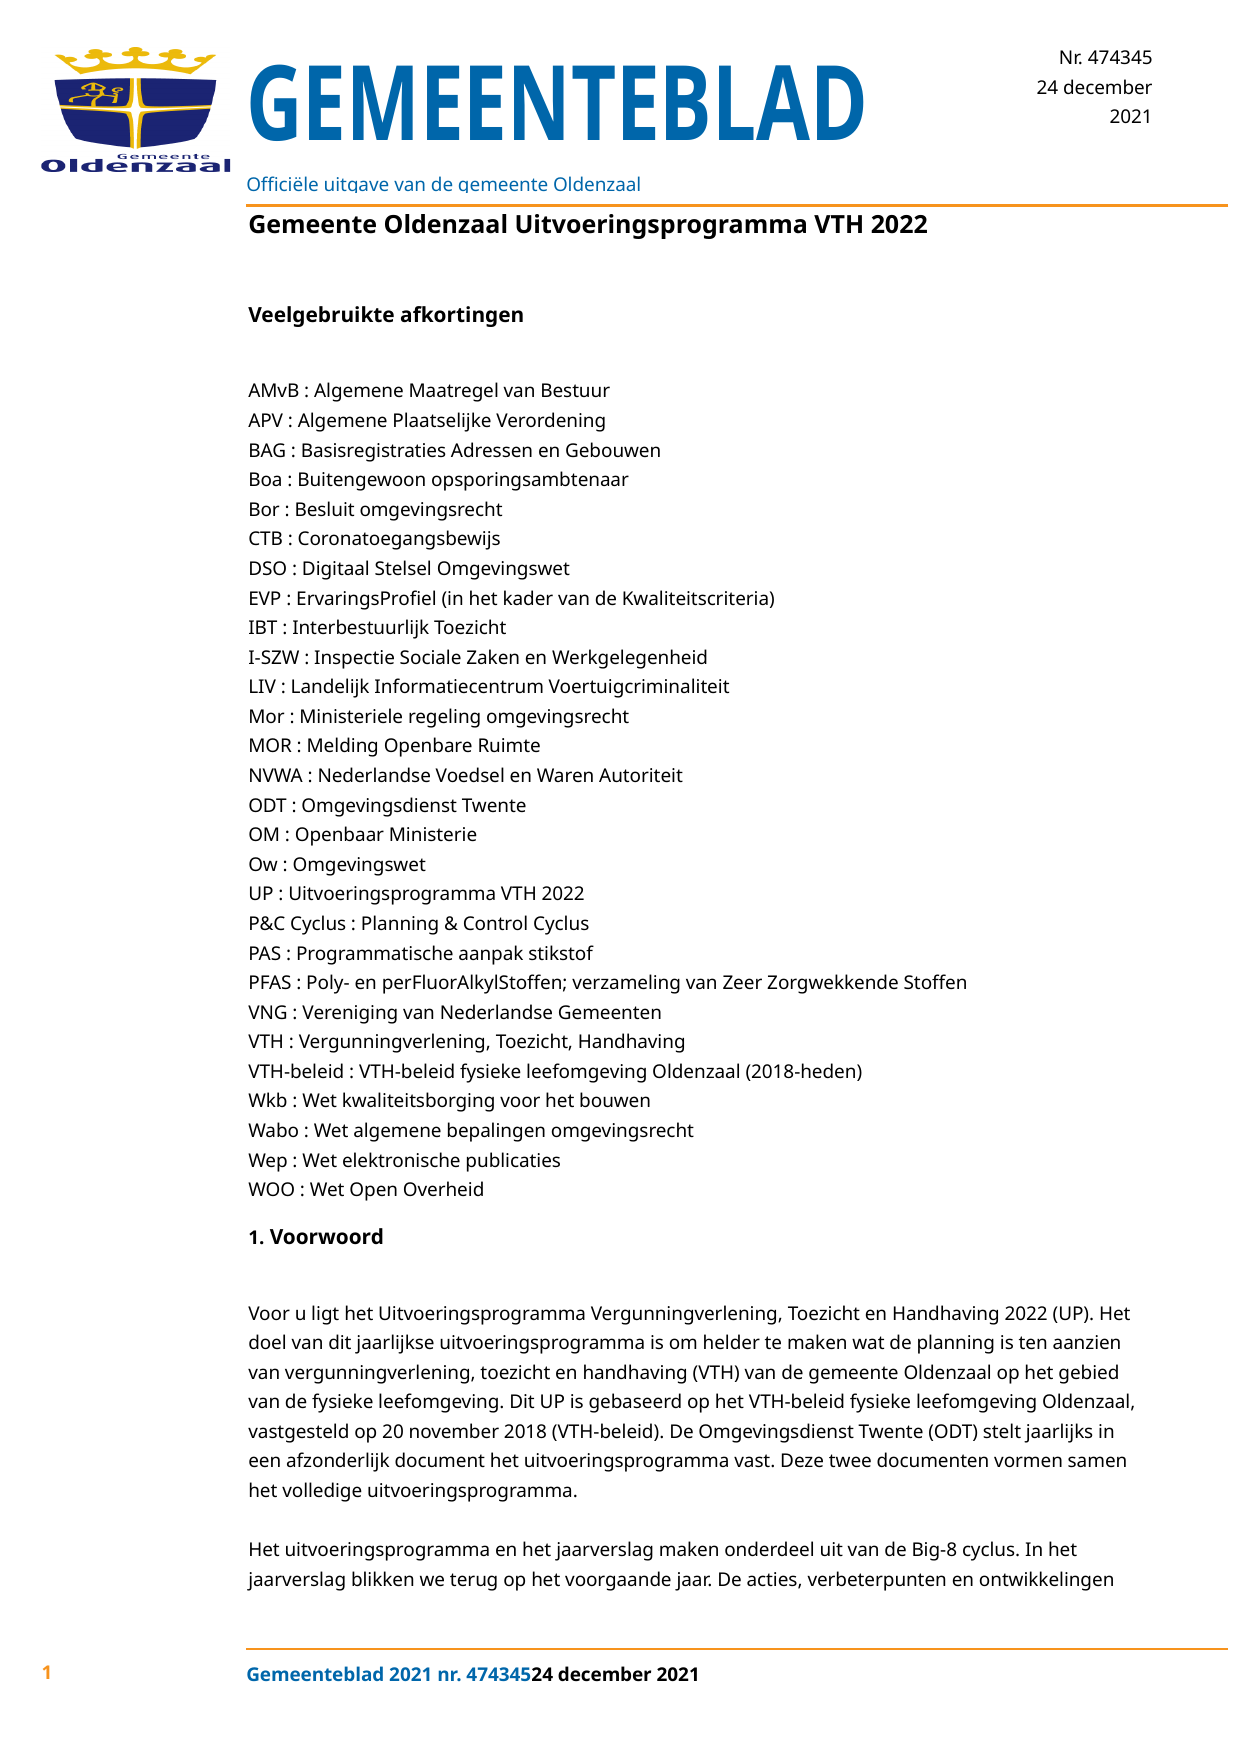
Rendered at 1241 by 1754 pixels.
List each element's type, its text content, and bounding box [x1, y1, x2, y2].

text Veelgebruikte afkortingen [248, 300, 1152, 328]
text Bor : Besluit omgevingsrecht [248, 496, 1152, 522]
text P&C Cyclus : Planning & Control Cyclus [248, 910, 1152, 936]
text ODT : Omgevingsdienst Twente [248, 792, 1152, 817]
text IBT : Interbestuurlijk Toezicht [248, 614, 1152, 640]
text I-SZW : Inspectie Sociale Zaken en Werkgelegenheid [248, 644, 1152, 669]
text DSO : Digitaal Stelsel Omgevingswet [248, 555, 1152, 581]
text Wkb : Wet kwaliteitsborging voor het bouwen [248, 1088, 1152, 1113]
text NVWA : Nederlandse Voedsel en Waren Autoriteit [248, 762, 1152, 788]
text UP : Uitvoeringsprogramma VTH 2022 [248, 881, 1152, 906]
text WOO : Wet Open Overheid [248, 1176, 1152, 1202]
text Voor u ligt het Uitvoeringsprogramma Vergunningverlening, Toezicht en Handhaving 2022 (UP). Het doel van dit jaarlijkse uitvoeringsprogramma is om helder te maken wat de planning is ten aanzien van vergunningverlening, toezicht en handhaving (VTH) van de gemeente Oldenzaal op het gebied van de fysieke leefomgeving. Dit UP is gebaseerd op het VTH-beleid fysieke leefomgeving Oldenzaal, vastgesteld op 20 november 2018 (VTH-beleid). De Omgevingsdienst Twente (ODT) stelt jaarlijks in een afzonderlijk document het uitvoeringsprogramma vast. Deze twee documenten vormen samen het volledige uitvoeringsprogramma. [248, 1300, 1152, 1503]
text Boa : Buitengewoon opsporingsambtenaar [248, 466, 1152, 492]
text MOR : Melding Openbare Ruimte [248, 733, 1152, 758]
text VNG : Vereniging van Nederlandse Gemeenten [248, 999, 1152, 1024]
text Het uitvoeringsprogramma en het jaarverslag maken onderdeel uit van de Big-8 cyclus. In het jaarverslag blikken we terug op het voorgaande jaar. De acties, verbeterpunten en ontwikkelingen [248, 1536, 1152, 1592]
text Mor : Ministeriele regeling omgevingsrecht [248, 703, 1152, 729]
text CTB : Coronatoegangsbewijs [248, 526, 1152, 551]
text OM : Openbaar Ministerie [248, 821, 1152, 847]
picture [41, 47, 231, 172]
text PAS : Programmatische aanpak stikstof [248, 940, 1152, 965]
text 1. Voorwoord [248, 1222, 1152, 1250]
text Wep : Wet elektronische publicaties [248, 1147, 1152, 1172]
text BAG : Basisregistraties Adressen en Gebouwen [248, 437, 1152, 462]
text PFAS : Poly- en perFluorAlkylStoffen; verzameling van Zeer Zorgwekkende Stoffen [248, 969, 1152, 995]
text Wabo : Wet algemene bepalingen omgevingsrecht [248, 1117, 1152, 1143]
text EVP : ErvaringsProfiel (in het kader van de Kwaliteitscriteria) [248, 585, 1152, 610]
text LIV : Landelijk Informatiecentrum Voertuigcriminaliteit [248, 673, 1152, 699]
text VTH : Vergunningverlening, Toezicht, Handhaving [248, 1028, 1152, 1054]
text APV : Algemene Plaatselijke Verordening [248, 407, 1152, 433]
text AMvB : Algemene Maatregel van Bestuur [248, 378, 1152, 403]
text Gemeente Oldenzaal Uitvoeringsprogramma VTH 2022 [248, 207, 1152, 241]
text Ow : Omgevingswet [248, 851, 1152, 877]
text VTH-beleid : VTH-beleid fysieke leefomgeving Oldenzaal (2018-heden) [248, 1058, 1152, 1084]
